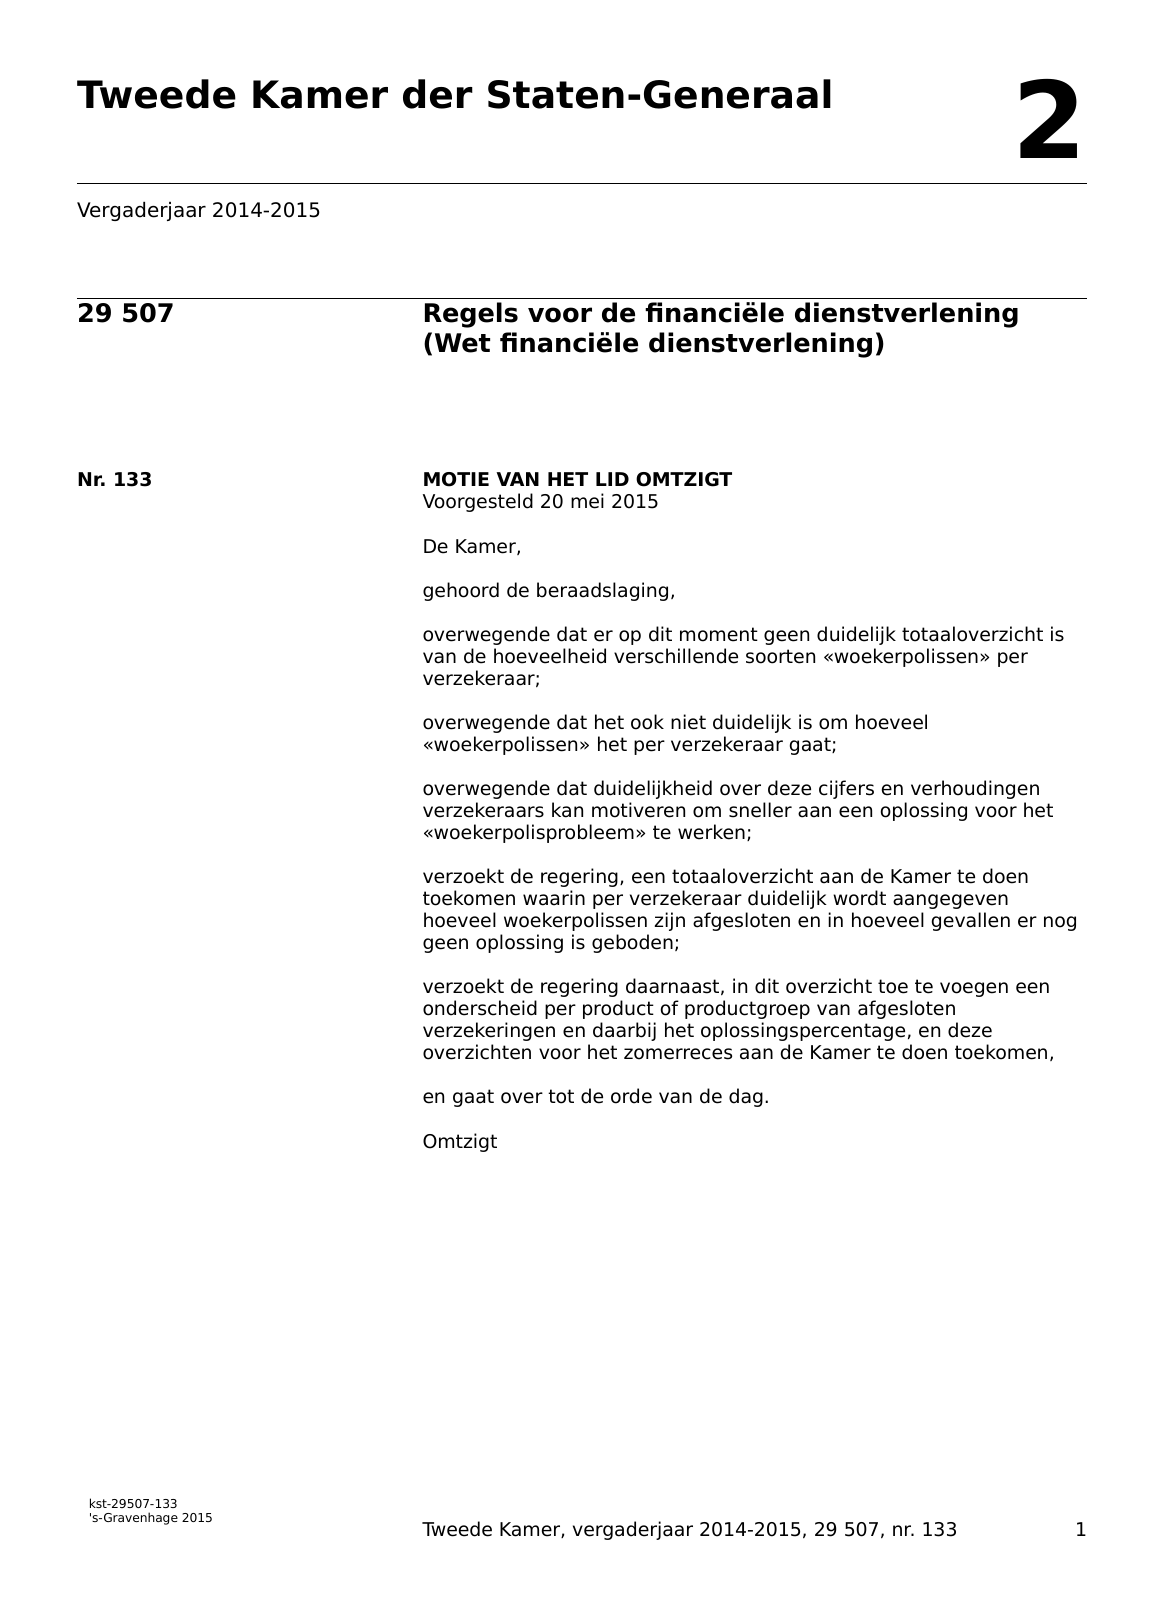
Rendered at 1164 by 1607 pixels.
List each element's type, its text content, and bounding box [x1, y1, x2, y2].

text 's-Gravenhage 2015 [88, 1511, 323, 1525]
text Omtzigt [422, 1131, 1087, 1153]
text kst-29507-133 [88, 1497, 323, 1511]
text overwegende dat het ook niet duidelijk is om hoeveel «woekerpolissen» het per verzekeraar gaat; [422, 712, 1087, 756]
table_header 2 [886, 59, 1087, 183]
text overwegende dat duidelijkheid over deze cijfers en verhoudingen verzekeraars kan motiveren om sneller aan een oplossing voor het «woekerpolisprobleem» te werken; [422, 778, 1087, 844]
subtitle Nr. 133 MOTIE VAN HET LID OMTZIGT [77, 469, 1087, 491]
text Voorgesteld 20 mei 2015 [422, 491, 1087, 513]
text De Kamer, [422, 536, 1087, 557]
table_header Tweede Kamer der Staten-Generaal [77, 59, 886, 183]
text verzoekt de regering daarnaast, in dit overzicht toe te voegen een onderscheid per product of productgroep van afgesloten verzekeringen en daarbij het oplossingspercentage, en deze overzichten voor het zomerreces aan de Kamer te doen toekomen, [422, 976, 1087, 1064]
table_cell Vergaderjaar 2014-2015 [77, 184, 1087, 298]
text overwegende dat er op dit moment geen duidelijk totaaloverzicht is van de hoeveelheid verschillende soorten «woekerpolissen» per verzekeraar; [422, 624, 1087, 690]
subtitle 29 507 Regels voor de financiële dienstverlening (Wet financiële dienstverlening) [77, 299, 1087, 358]
text verzoekt de regering, een totaaloverzicht aan de Kamer te doen toekomen waarin per verzekeraar duidelijk wordt aangegeven hoeveel woekerpolissen zijn afgesloten en in hoeveel gevallen er nog geen oplossing is geboden; [422, 866, 1087, 954]
text en gaat over tot de orde van de dag. [422, 1086, 1087, 1108]
text gehoord de beraadslaging, [422, 580, 1087, 602]
